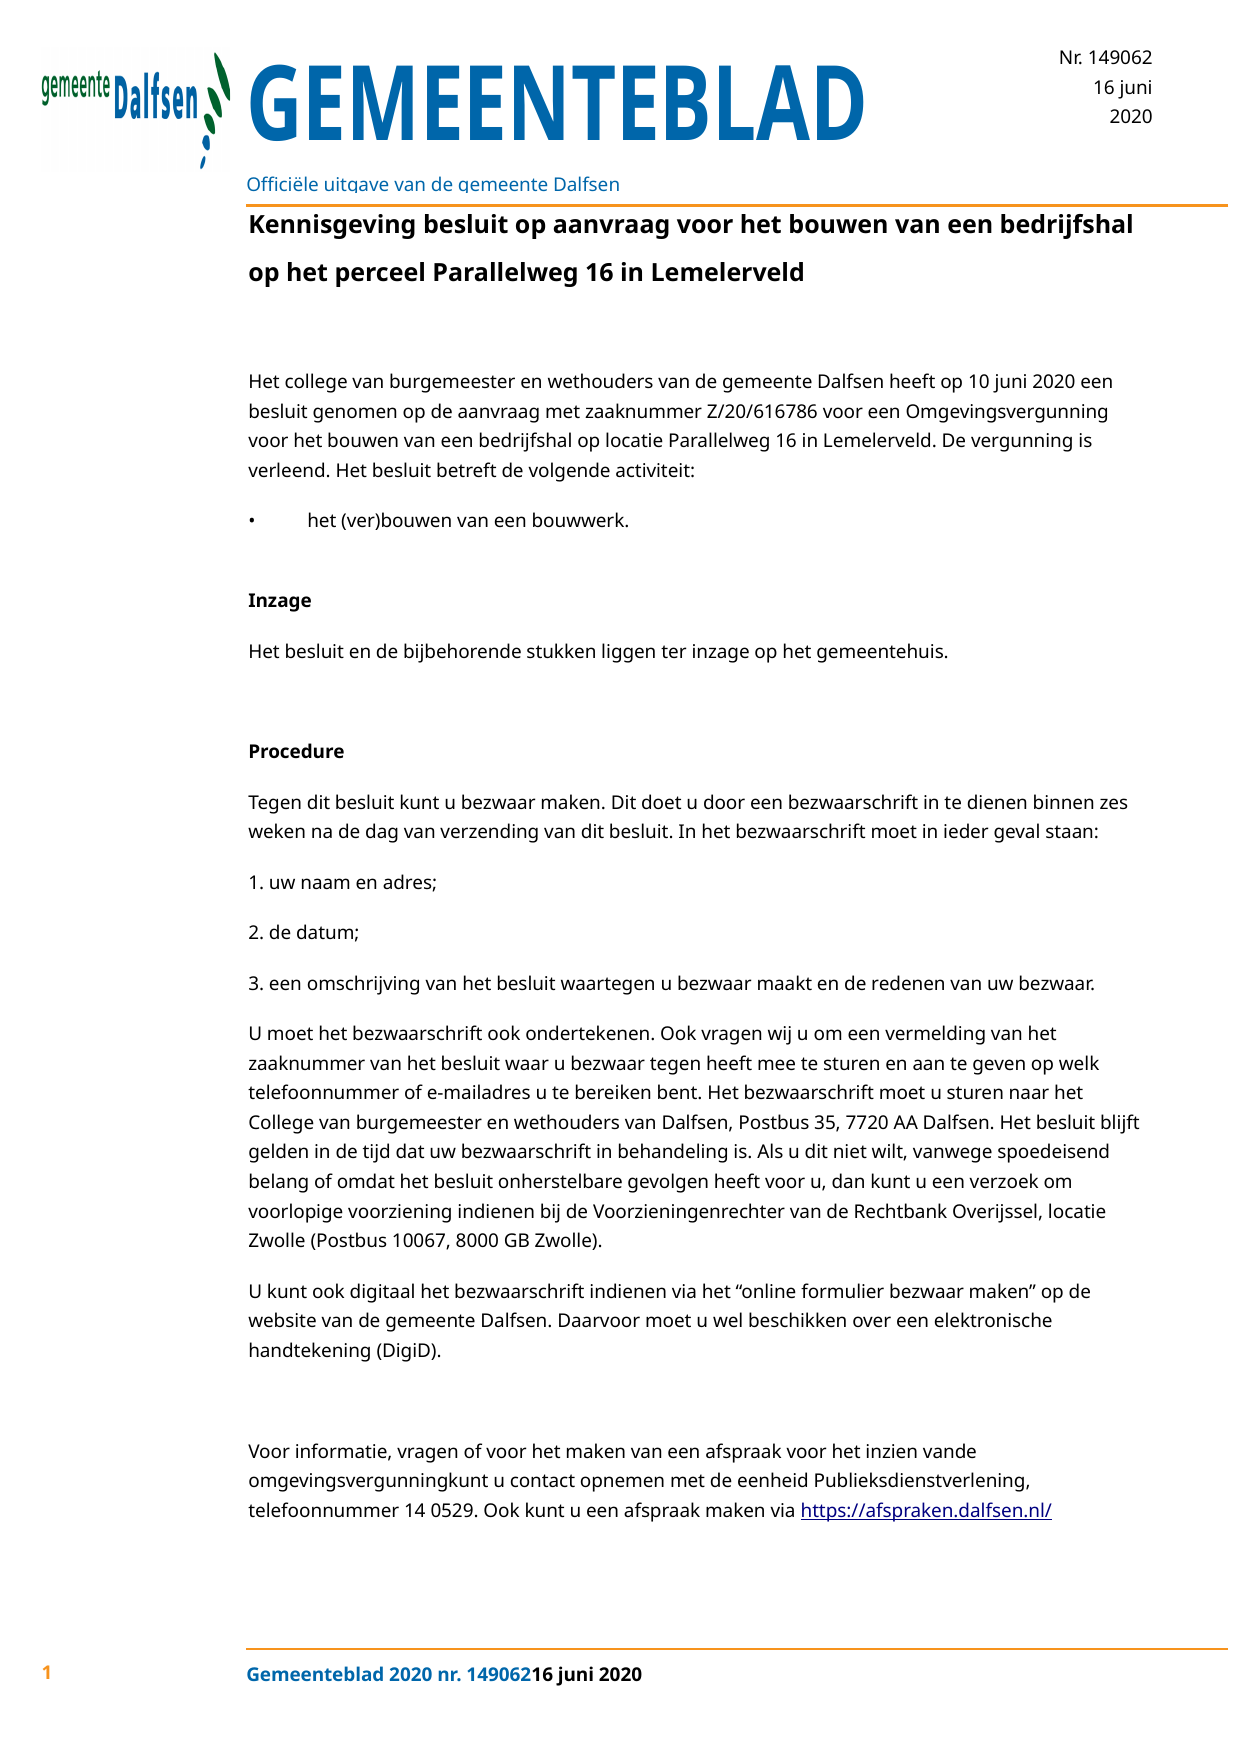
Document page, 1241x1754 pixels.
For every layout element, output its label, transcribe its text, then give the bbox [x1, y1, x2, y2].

text Inzage [248, 587, 1152, 613]
text Het besluit en de bijbehorende stukken liggen ter inzage op het gemeentehuis. [248, 638, 1152, 664]
text Voor informatie, vragen of voor het maken van een afspraak voor het inzien vande omgevingsvergunningkunt u contact opnemen met de eenheid Publieksdienstverlening, telefoonnummer 14 0529. Ook kunt u een afspraak maken via https://afspraken.dalfsen.nl/ [248, 1438, 1152, 1523]
picture [41, 47, 231, 172]
text Het college van burgemeester en wethouders van de gemeente Dalfsen heeft op 10 juni 2020 een besluit genomen op de aanvraag met zaaknummer Z/20/616786 voor een Omgevingsvergunning voor het bouwen van een bedrijfshal op locatie Parallelweg 16 in Lemelerveld. De vergunning is verleend. Het besluit betreft de volgende activiteit: [248, 368, 1152, 483]
text 1. uw naam en adres; [248, 869, 1152, 895]
list het (ver)bouwen van een bouwwerk. [248, 507, 1152, 533]
text Tegen dit besluit kunt u bezwaar maken. Dit doet u door een bezwaarschrift in te dienen binnen zes weken na de dag van verzending van dit besluit. In het bezwaarschrift moet in ieder geval staan: [248, 789, 1152, 844]
text Procedure [248, 739, 1152, 764]
text U moet het bezwaarschrift ook ondertekenen. Ook vragen wij u om een vermelding van het zaaknummer van het besluit waar u bezwaar tegen heeft mee te sturen en aan te geven op welk telefoonnummer of e-mailadres u te bereiken bent. Het bezwaarschrift moet u sturen naar het College van burgemeester en wethouders van Dalfsen, Postbus 35, 7720 AA Dalfsen. Het besluit blijft gelden in de tijd dat uw bezwaarschrift in behandeling is. Als u dit niet wilt, vanwege spoedeisend belang of omdat het besluit onherstelbare gevolgen heeft voor u, dan kunt u een verzoek om voorlopige voorziening indienen bij de Voorzieningenrechter van de Rechtbank Overijssel, locatie Zwolle (Postbus 10067, 8000 GB Zwolle). [248, 1020, 1152, 1253]
text 3. een omschrijving van het besluit waartegen u bezwaar maakt en de redenen van uw bezwaar. [248, 970, 1152, 996]
text Kennisgeving besluit op aanvraag voor het bouwen van een bedrijfshal op het perceel Parallelweg 16 in Lemelerveld [248, 207, 1152, 288]
text 2. de datum; [248, 919, 1152, 945]
text U kunt ook digitaal het bezwaarschrift indienen via het “online formulier bezwaar maken” op de website van de gemeente Dalfsen. Daarvoor moet u wel beschikken over een elektronische handtekening (DigiD). [248, 1278, 1152, 1363]
